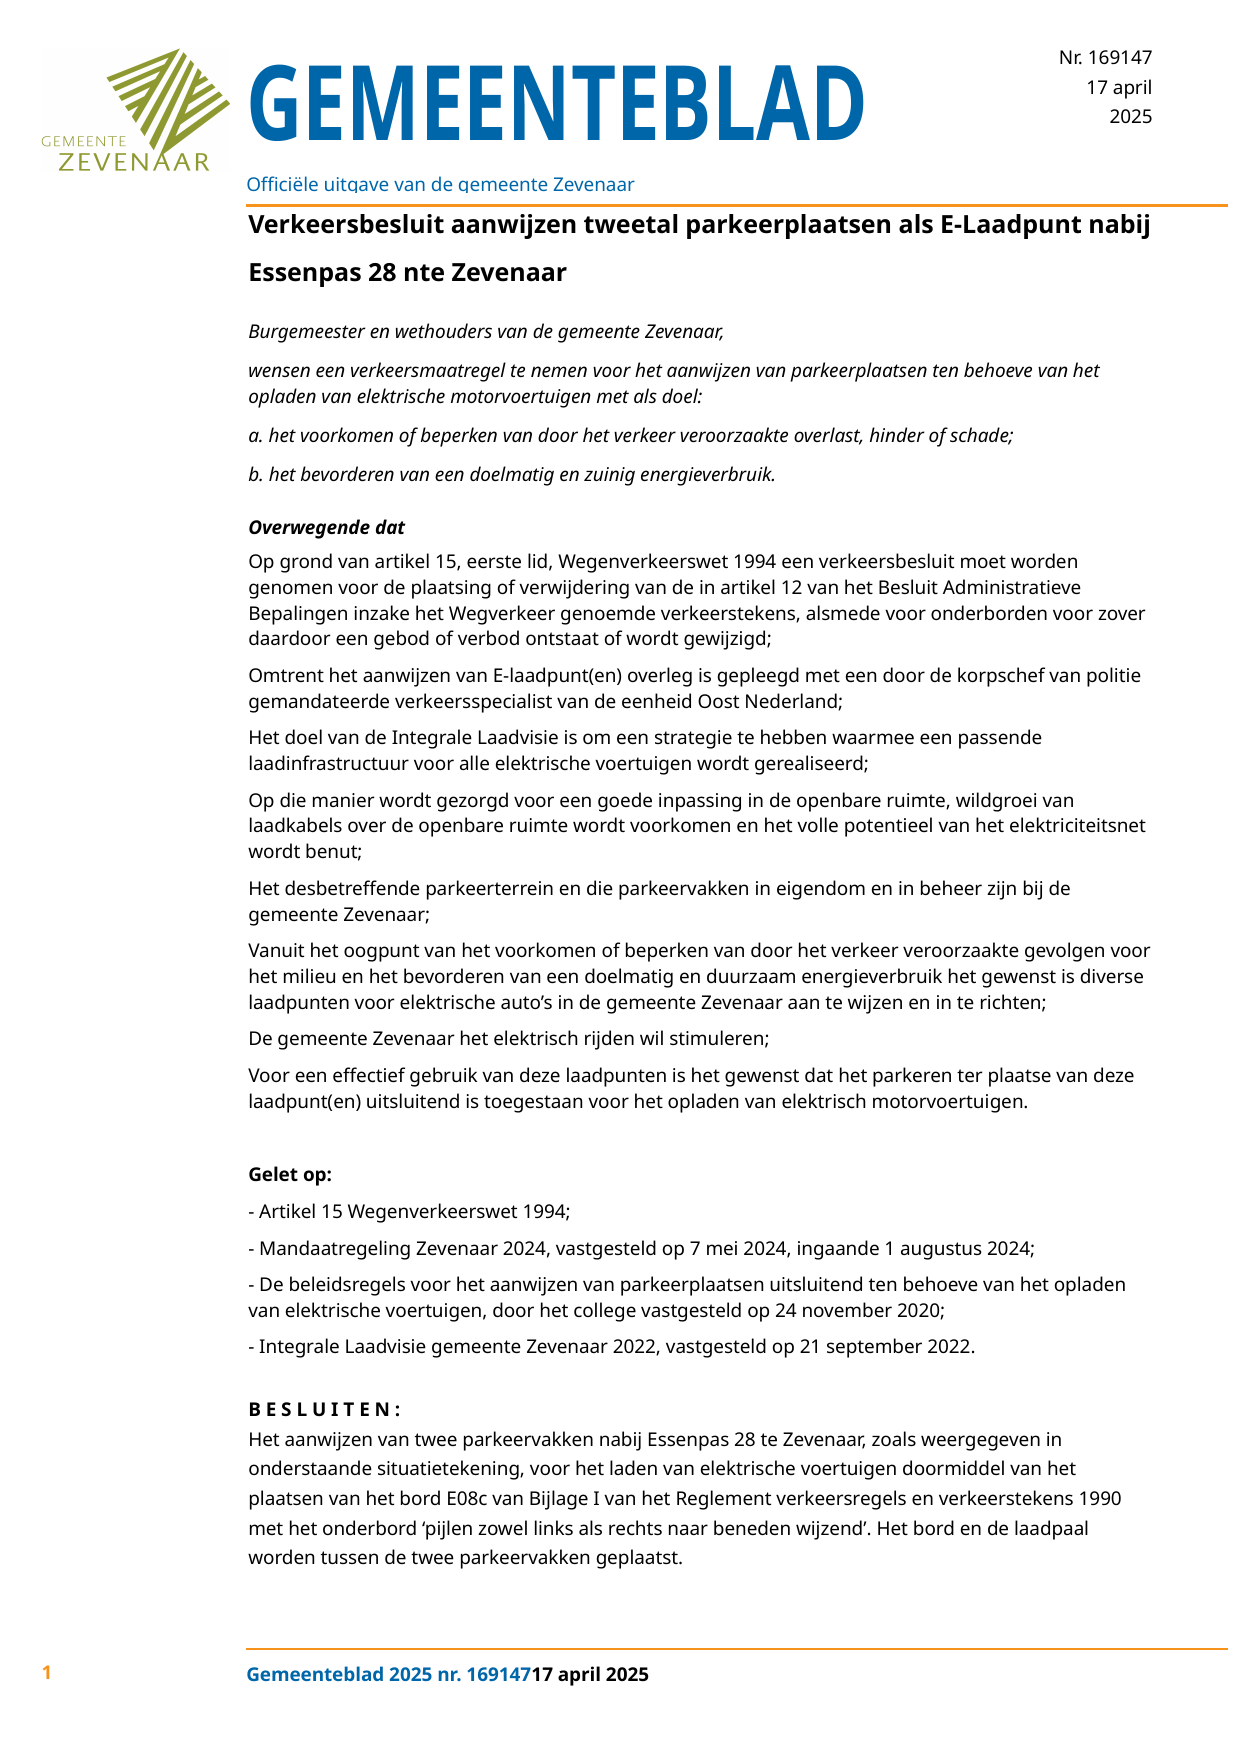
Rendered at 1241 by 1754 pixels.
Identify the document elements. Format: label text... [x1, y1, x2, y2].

picture [41, 47, 231, 172]
text Overwegende dat [248, 514, 1152, 540]
text Verkeersbesluit aanwijzen tweetal parkeerplaatsen als E-Laadpunt nabij Essenpas 28 nte Zevenaar [248, 207, 1152, 288]
text - Integrale Laadvisie gemeente Zevenaar 2022, vastgesteld op 21 september 2022. [248, 1334, 1152, 1359]
text Voor een effectief gebruik van deze laadpunten is het gewenst dat het parkeren ter plaatse van deze laadpunt(en) uitsluitend is toegestaan voor het opladen van elektrisch motorvoertui­gen. [248, 1062, 1152, 1114]
text De gemeente Zevenaar het elektrisch rijden wil stimuleren; [248, 1026, 1152, 1051]
text a. het voorkomen of beperken van door het verkeer veroorzaakte overlast, hinder of schade; [248, 422, 1152, 448]
text wensen een verkeersmaatregel te nemen voor het aanwijzen van parkeerplaatsen ten behoeve van het opladen van elektrische motorvoertuigen met als doel: [248, 357, 1152, 409]
text Burgemeester en wethouders van de gemeente Zevenaar, [248, 318, 1152, 344]
text Op die manier wordt gezorgd voor een goede inpassing in de openbare ruimte, wildgroei van laadkabels over de openbare ruimte wordt voorkomen en het volle potentieel van het elektriciteitsnet wordt benut; [248, 787, 1152, 864]
text b. het bevorderen van een doelmatig en zuinig energieverbruik. [248, 461, 1152, 487]
text Gelet op: [248, 1161, 1152, 1187]
text Het desbetreffende parkeerterrein en die parkeervakken in eigendom en in beheer zijn bij de gemeente Zevenaar; [248, 875, 1152, 927]
text B E S L U I T E N : [248, 1396, 1152, 1422]
text Op grond van artikel 15, eerste lid, Wegenverkeerswet 1994 een verkeersbesluit moet worden genomen voor de plaatsing of verwijdering van de in artikel 12 van het Besluit Administratieve Bepalingen inzake het Wegverkeer genoemde verkeerstekens, alsmede voor onderborden voor zover daardoor een gebod of verbod ontstaat of wordt gewijzigd; [248, 548, 1152, 651]
text - Artikel 15 Wegenverkeerswet 1994; [248, 1198, 1152, 1224]
text - Mandaatregeling Zevenaar 2024, vastgesteld op 7 mei 2024, ingaande 1 augustus 2024; [248, 1235, 1152, 1260]
text - De beleidsregels voor het aanwijzen van parkeerplaatsen uitsluitend ten behoeve van het opladen van elektrische voertuigen, door het college vastgesteld op 24 november 2020; [248, 1271, 1152, 1323]
text Omtrent het aanwijzen van E-laadpunt(en) overleg is gepleegd met een door de korpschef van politie gemandateerde verkeersspecialist van de eenheid Oost Nederland; [248, 662, 1152, 714]
text Het doel van de Integrale Laadvisie is om een strategie te hebben waarmee een passende laadinfrastructuur voor alle elektrische voertuigen wordt gerealiseerd; [248, 724, 1152, 776]
text Het aanwijzen van twee parkeervakken nabij Essenpas 28 te Zevenaar, zoals weergegeven in onderstaande situatietekening, voor het laden van elektrische voertuigen doormiddel van het plaatsen van het bord E08c van Bijlage I van het Reglement verkeersregels en verkeerstekens 1990 met het onderbord ‘pijlen zowel links als rechts naar beneden wijzend’. Het bord en de laadpaal worden tussen de twee parkeervakken geplaatst. [248, 1426, 1152, 1570]
text Vanuit het oogpunt van het voorkomen of beperken van door het verkeer veroorzaakte gevolgen voor het milieu en het bevorderen van een doelmatig en duurzaam energieverbruik het gewenst is diverse laadpunten voor elektrische auto’s in de gemeente Zevenaar aan te wijzen en in te richten; [248, 937, 1152, 1015]
